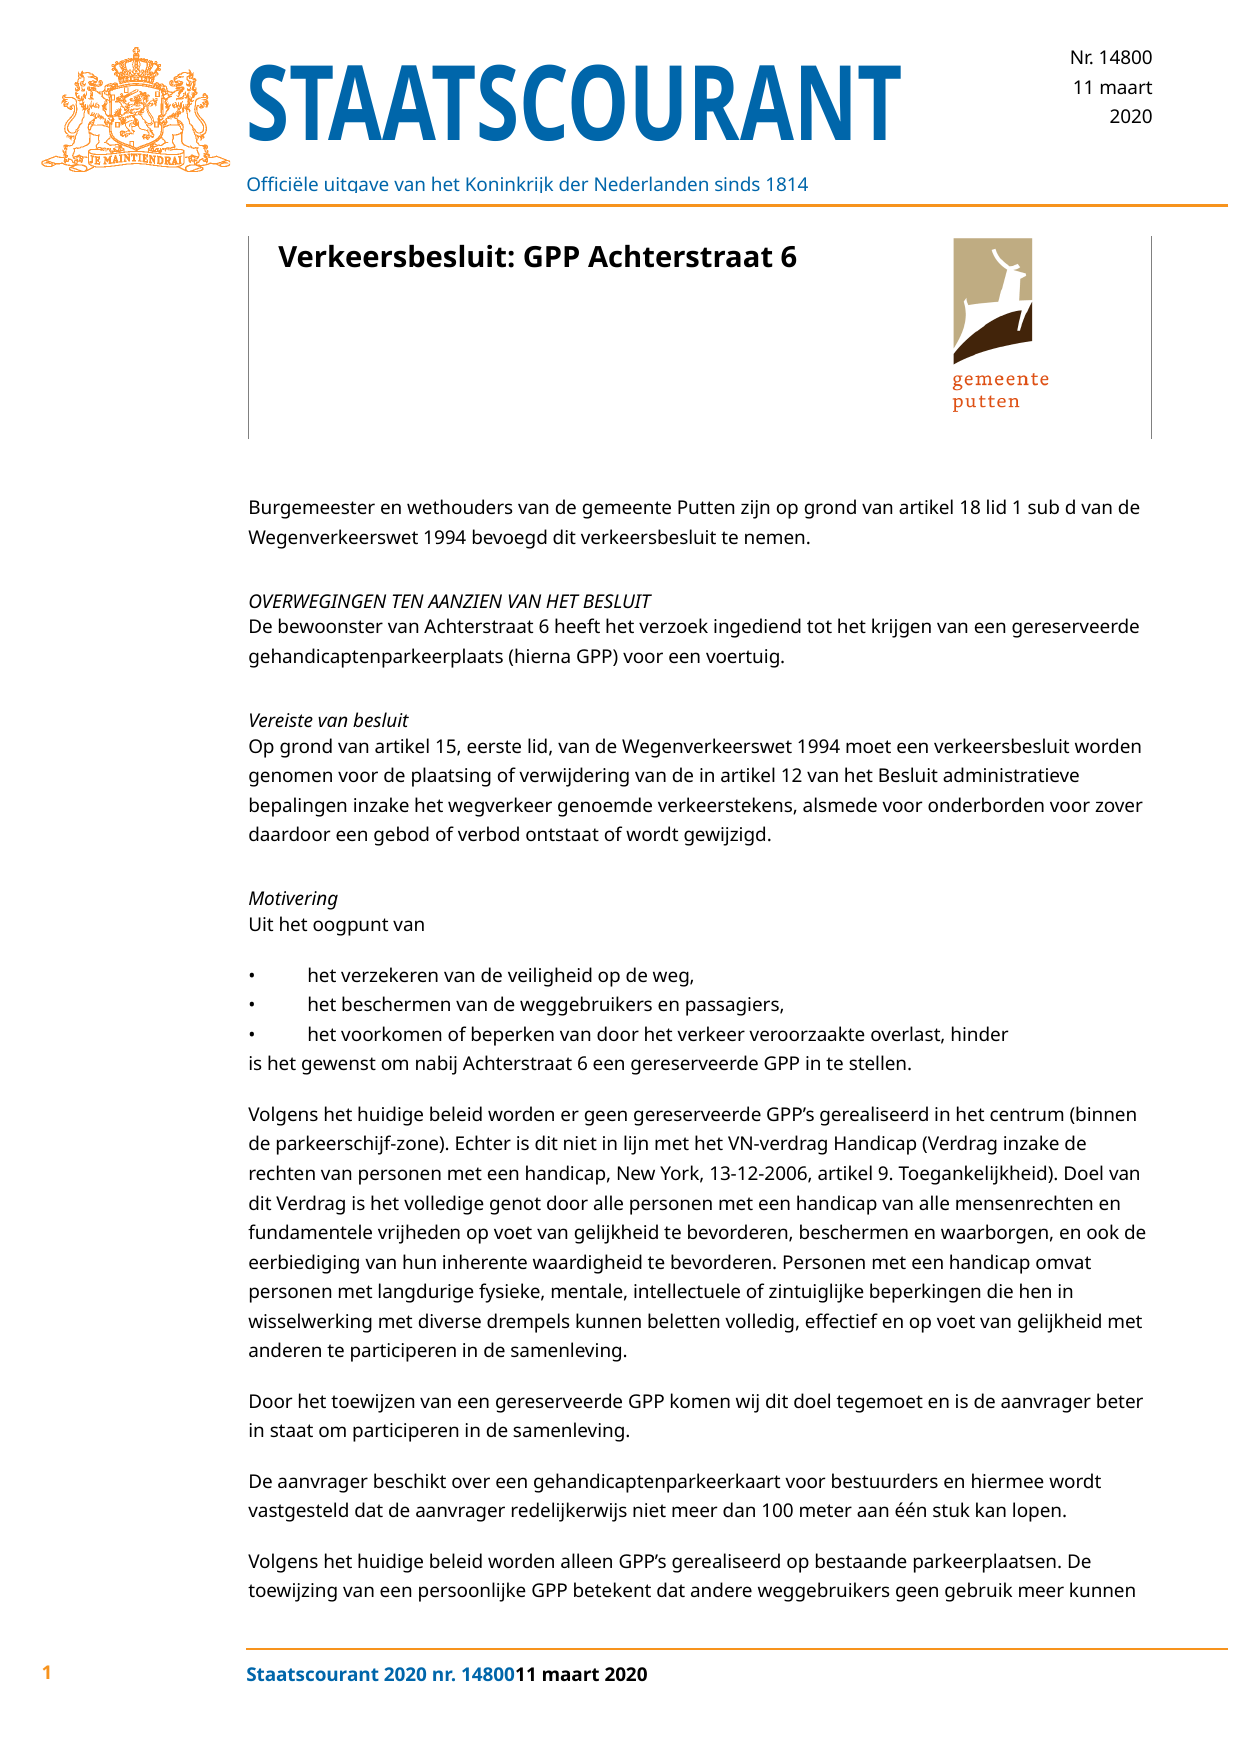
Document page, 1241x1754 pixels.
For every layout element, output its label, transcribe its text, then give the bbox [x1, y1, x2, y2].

table_header [1051, 236, 1151, 413]
list het verzekeren van de veiligheid op de weg, [248, 962, 1152, 987]
picture [41, 47, 231, 172]
text Vereiste van besluit [248, 707, 1152, 733]
text De aanvrager beschikt over een gehandicaptenparkeerkaart voor bestuurders en hiermee wordt vastgesteld dat de aanvrager redelijkerwijs niet meer dan 100 meter aan één stuk kan lopen. [248, 1468, 1152, 1523]
text Op grond van artikel 15, eerste lid, van de Wegenverkeerswet 1994 moet een verkeersbesluit worden genomen voor de plaatsing of verwijdering van de in artikel 12 van het Besluit administratieve bepalingen inzake het wegverkeer genoemde verkeerstekens, alsmede voor onderborden voor zover daardoor een gebod of verbod ontstaat of wordt gewijzigd. [248, 733, 1152, 847]
table_header [850, 236, 951, 413]
text OVERWEGINGEN TEN AANZIEN VAN HET BESLUIT [248, 588, 1152, 614]
text Motivering [248, 886, 1152, 911]
text Volgens het huidige beleid worden er geen gereserveerde GPP’s gerealiseerd in het centrum (binnen de parkeerschijf-zone). Echter is dit niet in lijn met het VN-verdrag Handicap (Verdrag inzake de rechten van personen met een handicap, New York, 13-12-2006, artikel 9. Toegankelijkheid). Doel van dit Verdrag is het volledige genot door alle personen met een handicap van alle mensenrechten en fundamentele vrijheden op voet van gelijkheid te bevorderen, beschermen en waarborgen, en ook de eerbiediging van hun inherente waardigheid te bevorderen. Personen met een handicap omvat personen met langdurige fysieke, mentale, intellectuele of zintuiglijke beperkingen die hen in wisselwerking met diverse drempels kunnen beletten volledig, effectief en op voet van gelijkheid met anderen te participeren in de samenleving. [248, 1101, 1152, 1363]
text Uit het oogpunt van [248, 911, 1152, 937]
text is het gewenst om nabij Achterstraat 6 een gereserveerde GPP in te stellen. [248, 1051, 1152, 1076]
list het voorkomen of beperken van door het verkeer veroorzaakte overlast, hinder [248, 1021, 1152, 1047]
text Volgens het huidige beleid worden alleen GPP’s gerealiseerd op bestaande parkeerplaatsen. De toewijzing van een persoonlijke GPP betekent dat andere weggebruikers geen gebruik meer kunnen [248, 1548, 1152, 1603]
list het beschermen van de weggebruikers en passagiers, [248, 991, 1152, 1017]
table_header [850, 414, 1151, 439]
text Burgemeester en wethouders van de gemeente Putten zijn op grond van artikel 18 lid 1 sub d van de Wegenverkeerswet 1994 bevoegd dit verkeersbesluit te nemen. [248, 494, 1152, 550]
text Door het toewijzen van een gereserveerde GPP komen wij dit doel tegemoet en is de aanvrager beter in staat om participeren in de samenleving. [248, 1388, 1152, 1443]
table_header Verkeersbesluit: GPP Achterstraat 6 [249, 236, 850, 439]
picture [951, 236, 1051, 414]
text De bewoonster van Achterstraat 6 heeft het verzoek ingediend tot het krijgen van een gereserveerde gehandicaptenparkeerplaats (hierna GPP) voor een voertuig. [248, 614, 1152, 669]
